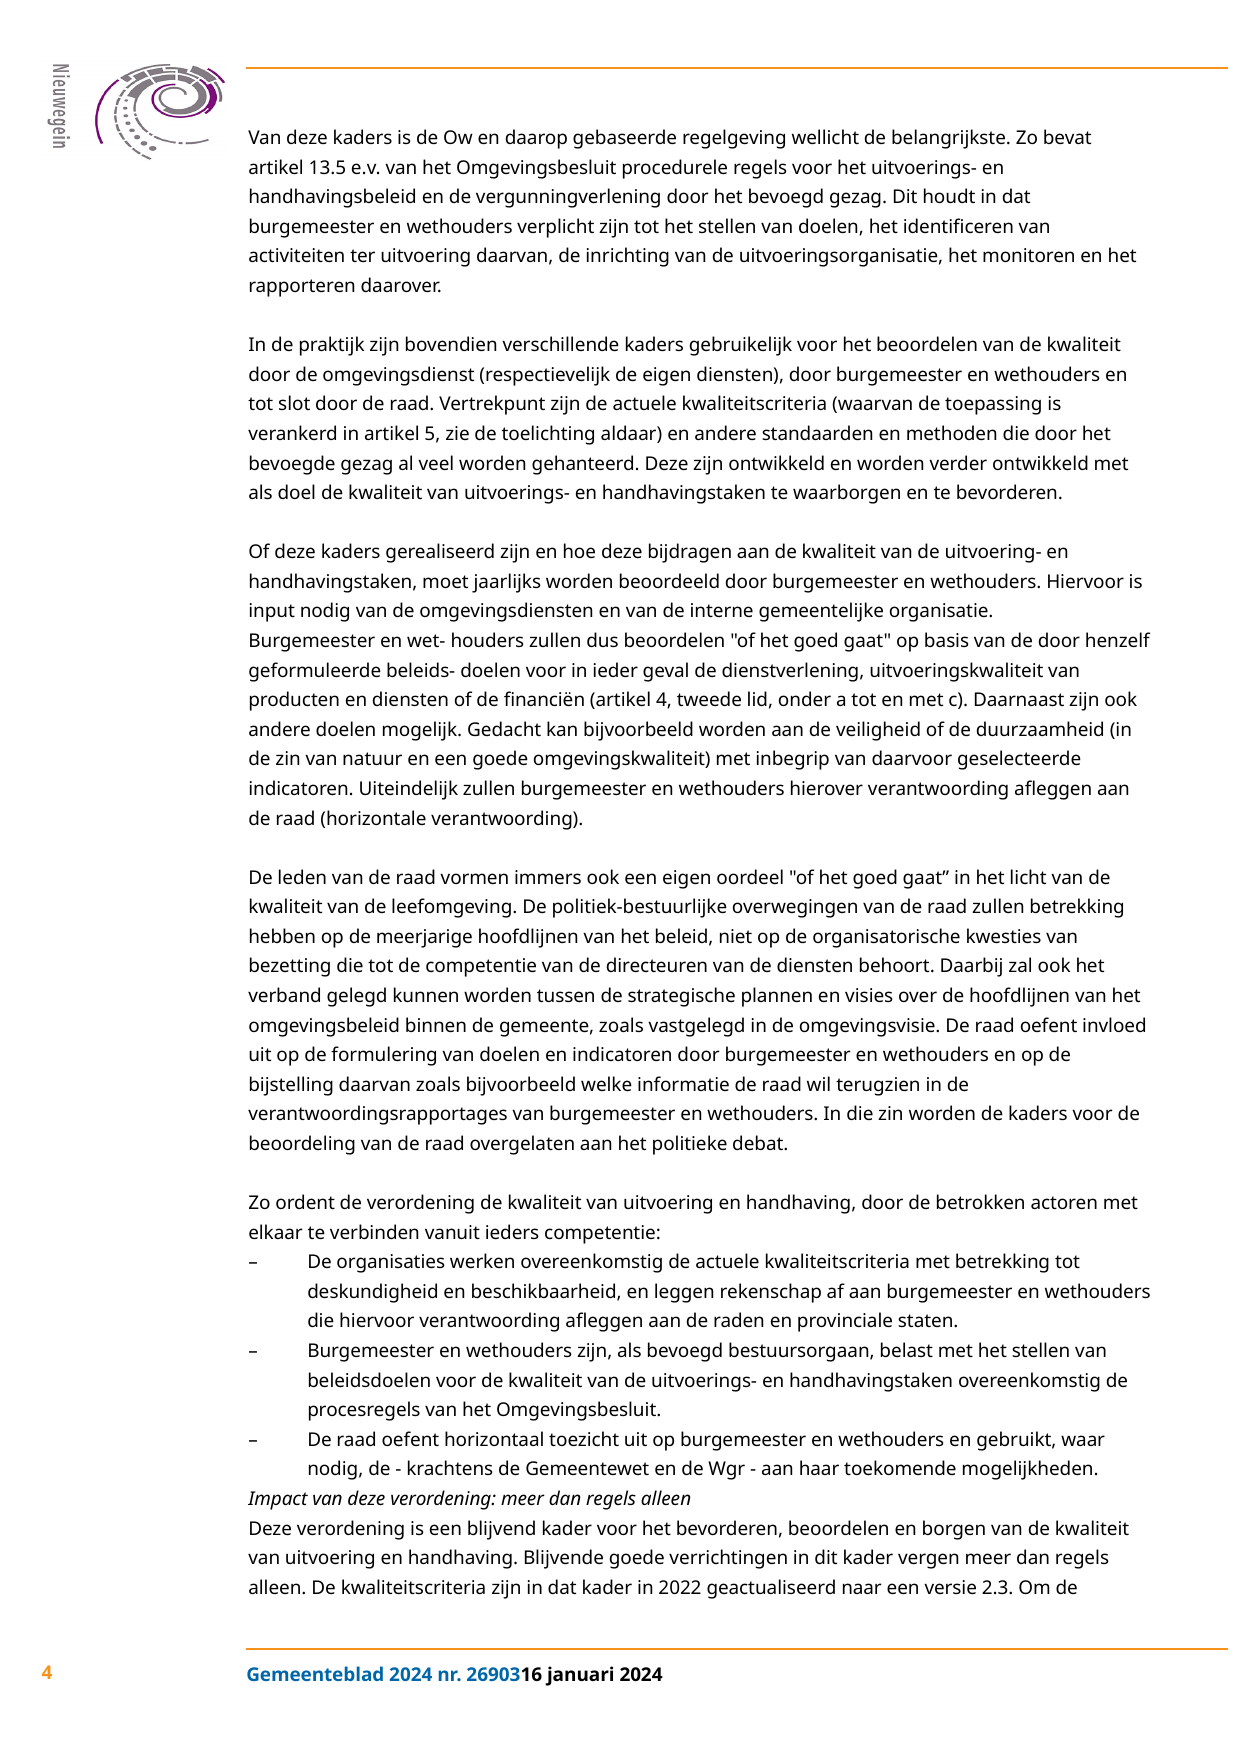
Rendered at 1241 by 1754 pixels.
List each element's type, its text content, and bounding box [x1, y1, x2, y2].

text Van deze kaders is de Ow en daarop gebaseerde regelgeving wellicht de belangrijkste. Zo bevat artikel 13.5 e.v. van het Omgevingsbesluit procedurele regels voor het uitvoerings- en handhavingsbeleid en de vergunningverlening door het bevoegd gezag. Dit houdt in dat burgemeester en wethouders verplicht zijn tot het stellen van doelen, het identificeren van activiteiten ter uitvoering daarvan, de inrichting van de uitvoeringsorganisatie, het monitoren en het rapporteren daarover. [248, 124, 1152, 298]
text Deze verordening is een blijvend kader voor het bevorderen, beoordelen en borgen van de kwaliteit van uitvoering en handhaving. Blijvende goede verrichtingen in dit kader vergen meer dan regels alleen. De kwaliteitscriteria zijn in dat kader in 2022 geactualiseerd naar een versie 2.3. Om de [248, 1515, 1152, 1600]
picture [41, 47, 231, 172]
list De organisaties werken overeenkomstig de actuele kwaliteitscriteria met betrekking tot deskundigheid en beschikbaarheid, en leggen rekenschap af aan burgemeester en wethouders die hiervoor verantwoording afleggen aan de raden en provinciale staten. [248, 1248, 1152, 1333]
list Burgemeester en wethouders zijn, als bevoegd bestuursorgaan, belast met het stellen van beleidsdoelen voor de kwaliteit van de uitvoerings- en handhavingstaken overeenkomstig de procesregels van het Omgevingsbesluit. [248, 1337, 1152, 1422]
text Impact van deze verordening: meer dan regels alleen [248, 1485, 1152, 1511]
list De raad oefent horizontaal toezicht uit op burgemeester en wethouders en gebruikt, waar nodig, de - krachtens de Gemeentewet en de Wgr - aan haar toekomende mogelijkheden. [248, 1426, 1152, 1481]
text Burgemeester en wet- houders zullen dus beoordelen "of het goed gaat" op basis van de door henzelf geformuleerde beleids- doelen voor in ieder geval de dienstverlening, uitvoeringskwaliteit van producten en diensten of de financiën (artikel 4, tweede lid, onder a tot en met c). Daarnaast zijn ook andere doelen mogelijk. Gedacht kan bijvoorbeeld worden aan de veiligheid of de duurzaamheid (in de zin van natuur en een goede omgevingskwaliteit) met inbegrip van daarvoor geselecteerde indicatoren. Uiteindelijk zullen burgemeester en wethouders hierover verantwoording afleggen aan de raad (horizontale verantwoording). [248, 627, 1152, 831]
text Of deze kaders gerealiseerd zijn en hoe deze bijdragen aan de kwaliteit van de uitvoering- en handhavingstaken, moet jaarlijks worden beoordeeld door burgemeester en wethouders. Hiervoor is input nodig van de omgevingsdiensten en van de interne gemeentelijke organisatie. [248, 538, 1152, 623]
text De leden van de raad vormen immers ook een eigen oordeel "of het goed gaat” in het licht van de kwaliteit van de leefomgeving. De politiek-bestuurlijke overwegingen van de raad zullen betrekking hebben op de meerjarige hoofdlijnen van het beleid, niet op de organisatorische kwesties van bezetting die tot de competentie van de directeuren van de diensten behoort. Daarbij zal ook het verband gelegd kunnen worden tussen de strategische plannen en visies over de hoofdlijnen van het omgevingsbeleid binnen de gemeente, zoals vastgelegd in de omgevingsvisie. De raad oefent invloed uit op de formulering van doelen en indicatoren door burgemeester en wethouders en op de bijstelling daarvan zoals bijvoorbeeld welke informatie de raad wil terugzien in de verantwoordingsrapportages van burgemeester en wethouders. In die zin worden de kaders voor de beoordeling van de raad overgelaten aan het politieke debat. [248, 864, 1152, 1156]
text In de praktijk zijn bovendien verschillende kaders gebruikelijk voor het beoordelen van de kwaliteit door de omgevingsdienst (respectievelijk de eigen diensten), door burgemeester en wethouders en tot slot door de raad. Vertrekpunt zijn de actuele kwaliteitscriteria (waarvan de toepassing is verankerd in artikel 5, zie de toelichting aldaar) en andere standaarden en methoden die door het bevoegde gezag al veel worden gehanteerd. Deze zijn ontwikkeld en worden verder ontwikkeld met als doel de kwaliteit van uitvoerings- en handhavingstaken te waarborgen en te bevorderen. [248, 331, 1152, 505]
text Zo ordent de verordening de kwaliteit van uitvoering en handhaving, door de betrokken actoren met elkaar te verbinden vanuit ieders competentie: [248, 1189, 1152, 1245]
